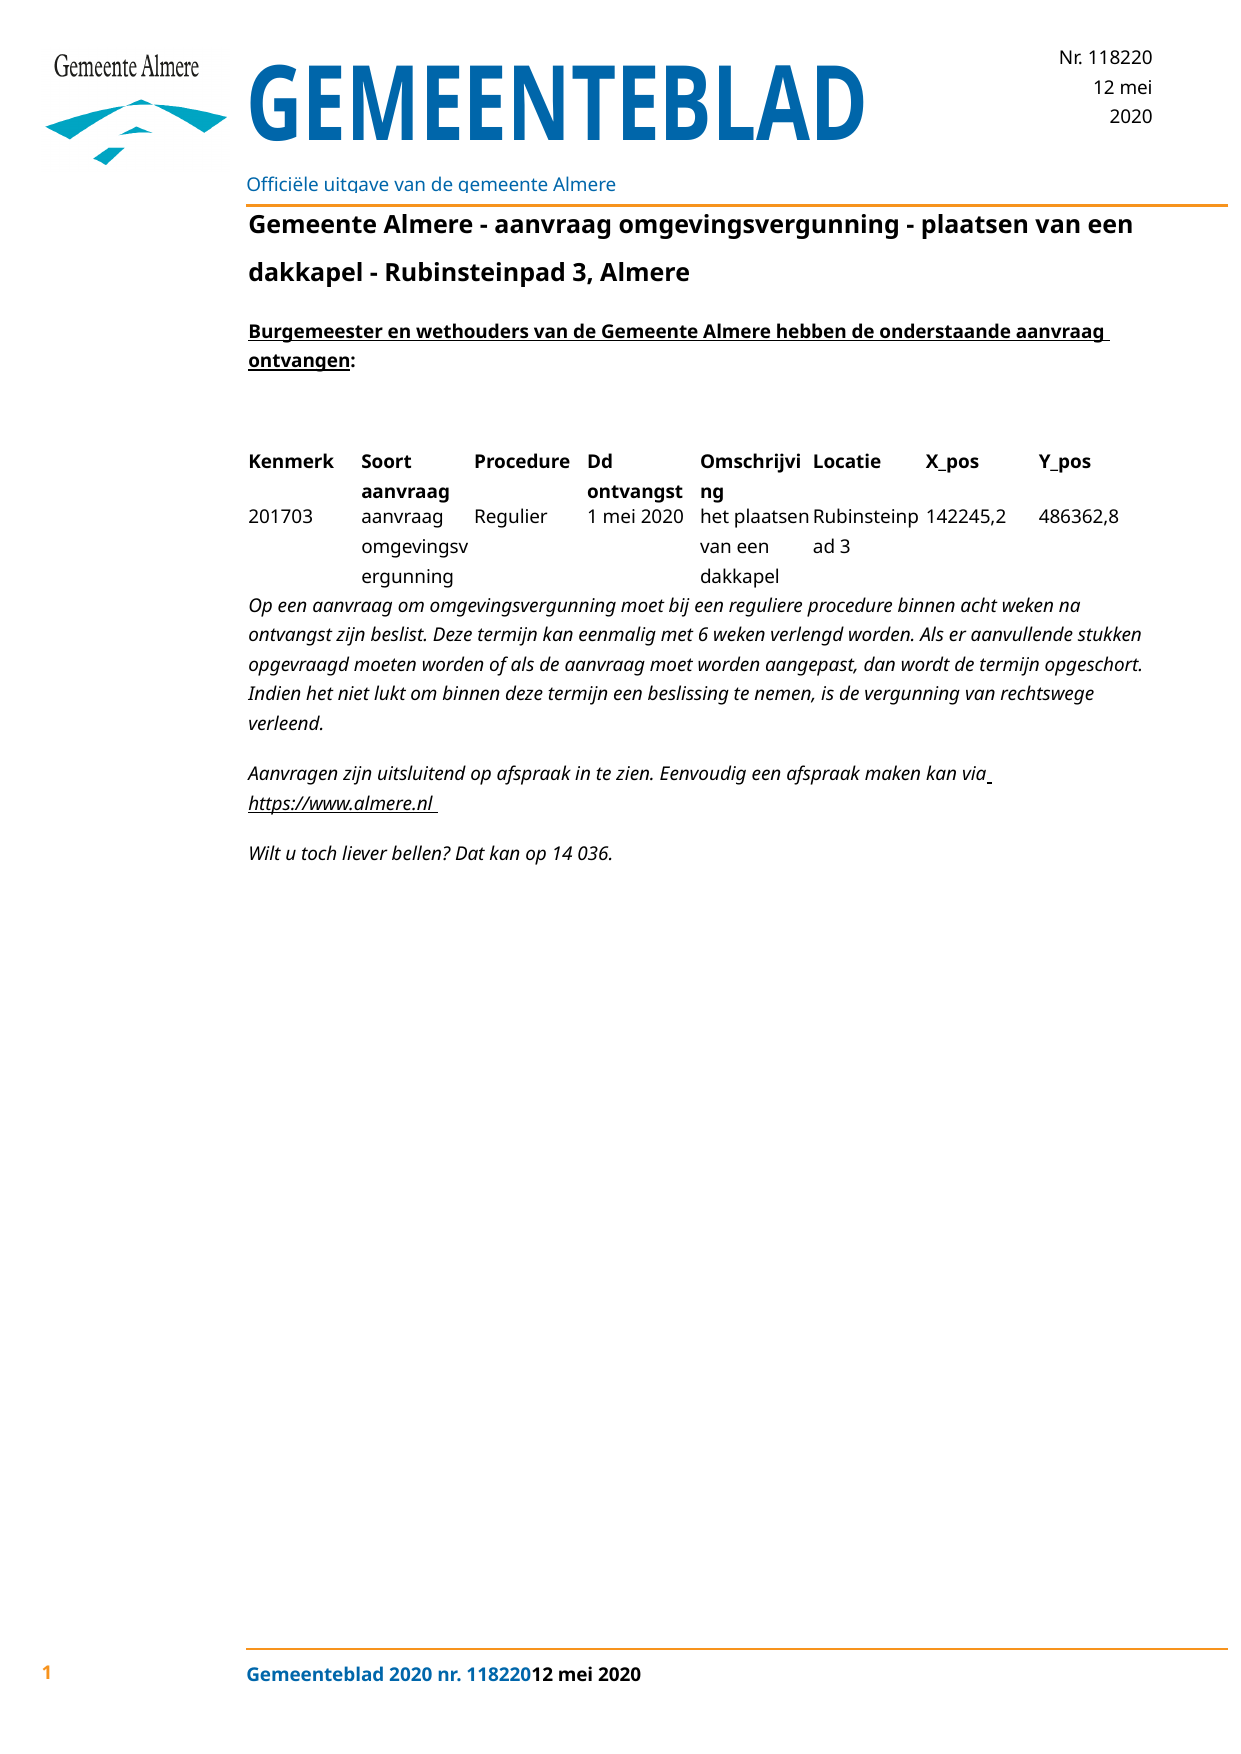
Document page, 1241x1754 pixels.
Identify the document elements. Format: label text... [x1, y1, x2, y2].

table_header Locatie [813, 449, 926, 504]
text Op een aanvraag om omgevingsvergunning moet bij een reguliere procedure binnen acht weken na ontvangst zijn beslist. Deze termijn kan eenmalig met 6 weken verlengd worden. Als er aanvullende stukken opgevraagd moeten worden of als de aanvraag moet worden aangepast, dan wordt de termijn opgeschort. Indien het niet lukt om binnen deze termijn een beslissing te nemen, is de vergunning van rechtswege verleend. [248, 592, 1152, 736]
picture [41, 47, 231, 172]
table_cell 142245,2 [926, 504, 1038, 589]
table_header Dd ontvangst [587, 449, 700, 504]
table_header X_pos [926, 449, 1038, 504]
table_header Soort aanvraag [361, 449, 474, 504]
text Wilt u toch liever bellen? Dat kan op 14 036. [248, 841, 1152, 866]
table_header Kenmerk [248, 449, 361, 504]
table_cell Regulier [474, 504, 587, 589]
text Burgemeester en wethouders van de Gemeente Almere hebben de onderstaande aanvraag ontvangen: [248, 318, 1152, 373]
table_header Y_pos [1039, 449, 1152, 504]
table_cell 1 mei 2020 [587, 504, 700, 589]
text Aanvragen zijn uitsluitend op afspraak in te zien. Eenvoudig een afspraak maken kan via https://www.almere.nl [248, 761, 1152, 816]
table_cell aanvraag omgevingsvergunning [361, 504, 474, 589]
table_header Omschrijving [700, 449, 813, 504]
table_header Procedure [474, 449, 587, 504]
table_cell Rubinsteinpad 3 [813, 504, 926, 589]
text Gemeente Almere - aanvraag omgevingsvergunning - plaatsen van een dakkapel - Rubinsteinpad 3, Almere [248, 207, 1152, 288]
table_cell het plaatsen van een dakkapel [700, 504, 813, 589]
table_cell 201703 [248, 504, 361, 589]
table_cell 486362,8 [1039, 504, 1152, 589]
